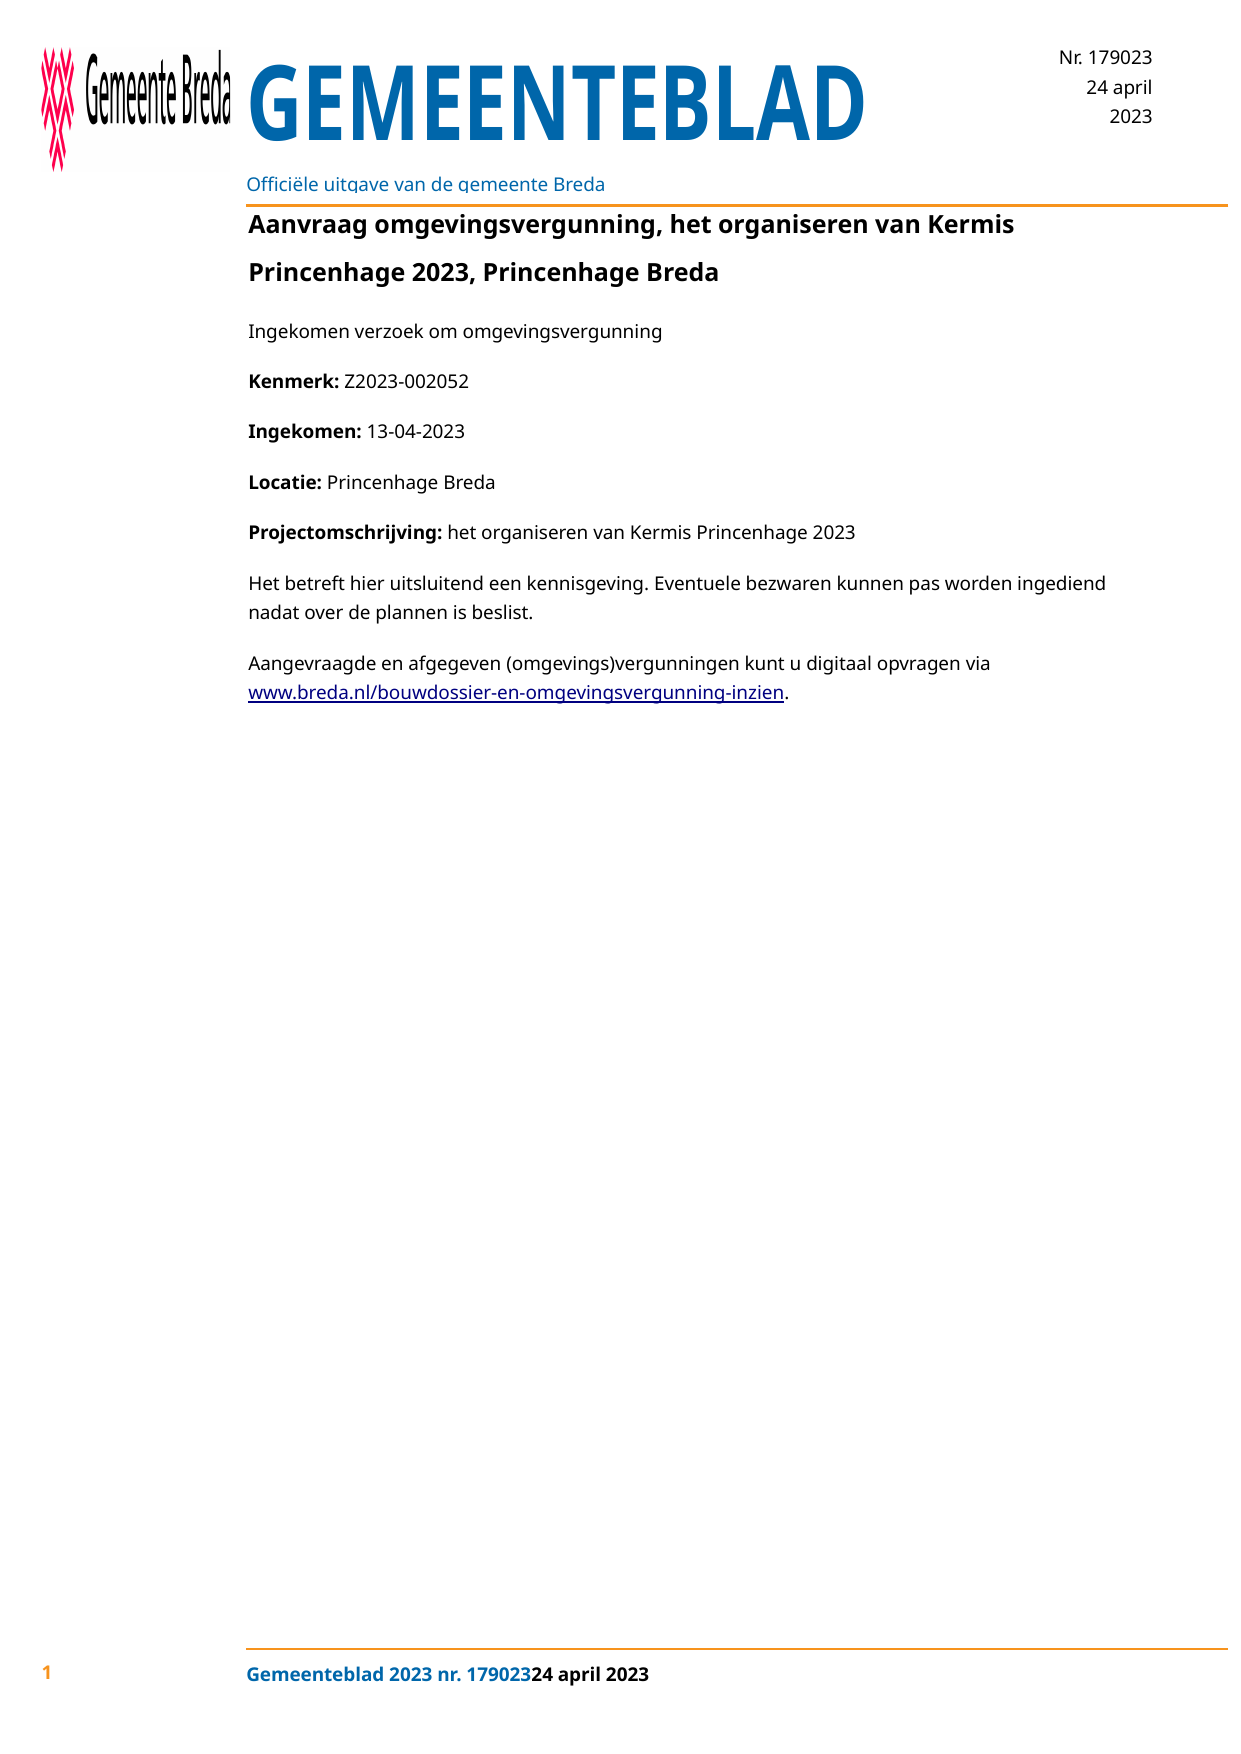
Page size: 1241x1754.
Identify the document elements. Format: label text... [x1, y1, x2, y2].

text Het betreft hier uitsluitend een kennisgeving. Eventuele bezwaren kunnen pas worden ingediend nadat over de plannen is beslist. [248, 570, 1152, 625]
text Aanvraag omgevingsvergunning, het organiseren van Kermis Princenhage 2023, Princenhage Breda [248, 207, 1152, 288]
text Locatie: Princenhage Breda [248, 469, 1152, 495]
text Ingekomen verzoek om omgevingsvergunning [248, 318, 1152, 344]
text Kenmerk: Z2023-002052 [248, 368, 1152, 394]
picture [41, 47, 231, 172]
text Projectomschrijving: het organiseren van Kermis Princenhage 2023 [248, 519, 1152, 545]
text Ingekomen: 13-04-2023 [248, 419, 1152, 444]
text Aangevraagde en afgegeven (omgevings)vergunningen kunt u digitaal opvragen via www.breda.nl/bouwdossier-en-omgevingsvergunning-inzien. [248, 650, 1152, 705]
